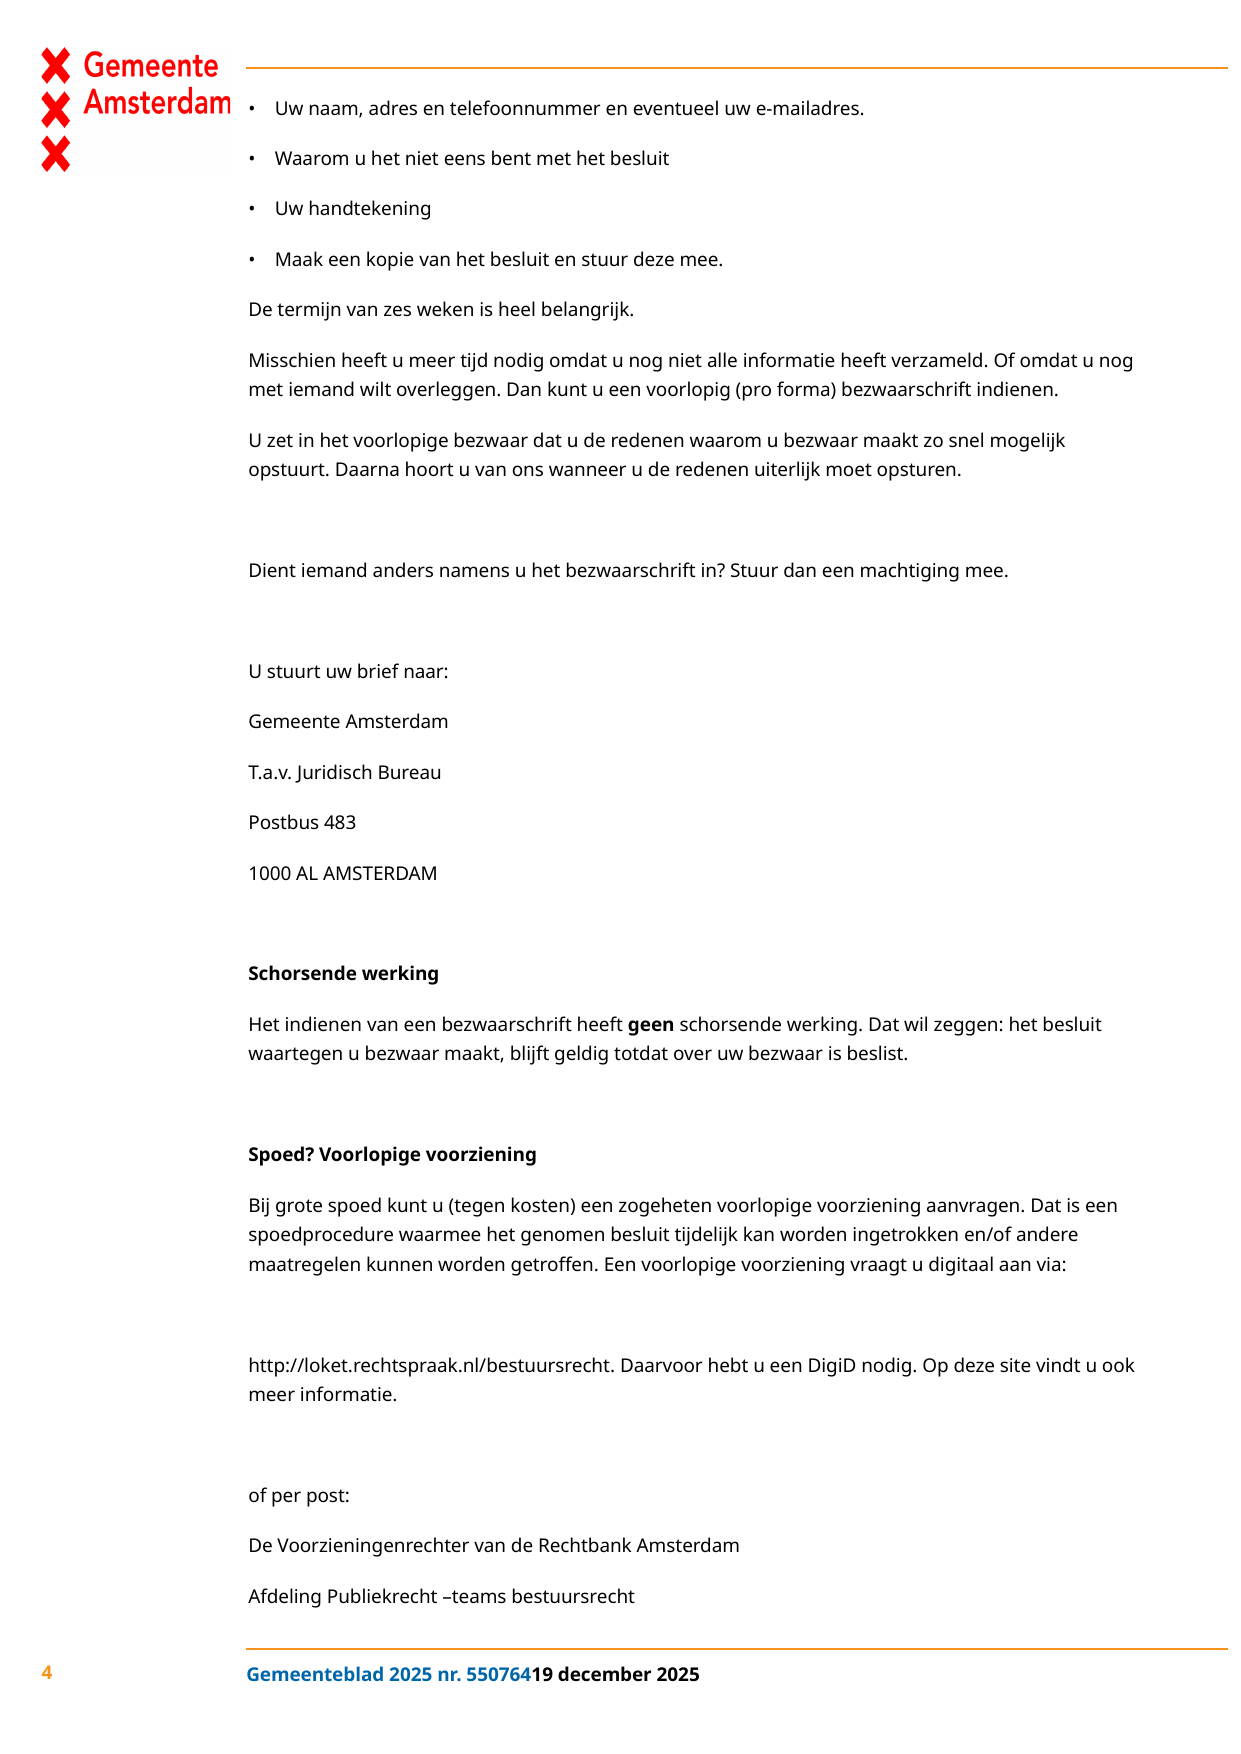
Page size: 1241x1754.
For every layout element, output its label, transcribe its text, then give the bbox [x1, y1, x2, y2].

text Misschien heeft u meer tijd nodig omdat u nog niet alle informatie heeft verzameld. Of omdat u nog met iemand wilt overleggen. Dan kunt u een voorlopig (pro forma) bezwaarschrift indienen. [248, 347, 1152, 402]
text De Voorzieningenrechter van de Rechtbank Amsterdam [248, 1533, 1152, 1558]
text U zet in het voorlopige bezwaar dat u de redenen waarom u bezwaar maakt zo snel mogelijk opstuurt. Daarna hoort u van ons wanneer u de redenen uiterlijk moet opsturen. [248, 427, 1152, 482]
text Postbus 483 [248, 809, 1152, 835]
text Schorsende werking [248, 961, 1152, 986]
text De termijn van zes weken is heel belangrijk. [248, 296, 1152, 322]
text Gemeente Amsterdam [248, 708, 1152, 734]
text U stuurt uw brief naar: [248, 658, 1152, 684]
text • Uw handtekening [248, 196, 1152, 221]
text http://loket.rechtspraak.nl/bestuursrecht. Daarvoor hebt u een DigiD nodig. Op deze site vindt u ook meer informatie. [248, 1352, 1152, 1407]
text Afdeling Publiekrecht –teams bestuursrecht [248, 1583, 1152, 1609]
text Spoed? Voorlopige voorziening [248, 1141, 1152, 1167]
text of per post: [248, 1482, 1152, 1508]
picture [41, 47, 231, 172]
text • Maak een kopie van het besluit en stuur deze mee. [248, 246, 1152, 272]
text • Uw naam, adres en telefoonnummer en eventueel uw e-mailadres. [248, 95, 1152, 121]
text T.a.v. Juridisch Bureau [248, 759, 1152, 785]
text 1000 AL AMSTERDAM [248, 860, 1152, 886]
text • Waarom u het niet eens bent met het besluit [248, 145, 1152, 171]
text Bij grote spoed kunt u (tegen kosten) een zogeheten voorlopige voorziening aanvragen. Dat is een spoedprocedure waarmee het genomen besluit tijdelijk kan worden ingetrokken en/of andere maatregelen kunnen worden getroffen. Een voorlopige voorziening vraagt u digitaal aan via: [248, 1192, 1152, 1277]
text Het indienen van een bezwaarschrift heeft geen schorsende werking. Dat wil zeggen: het besluit waartegen u bezwaar maakt, blijft geldig totdat over uw bezwaar is beslist. [248, 1011, 1152, 1066]
text Dient iemand anders namens u het bezwaarschrift in? Stuur dan een machtiging mee. [248, 557, 1152, 583]
